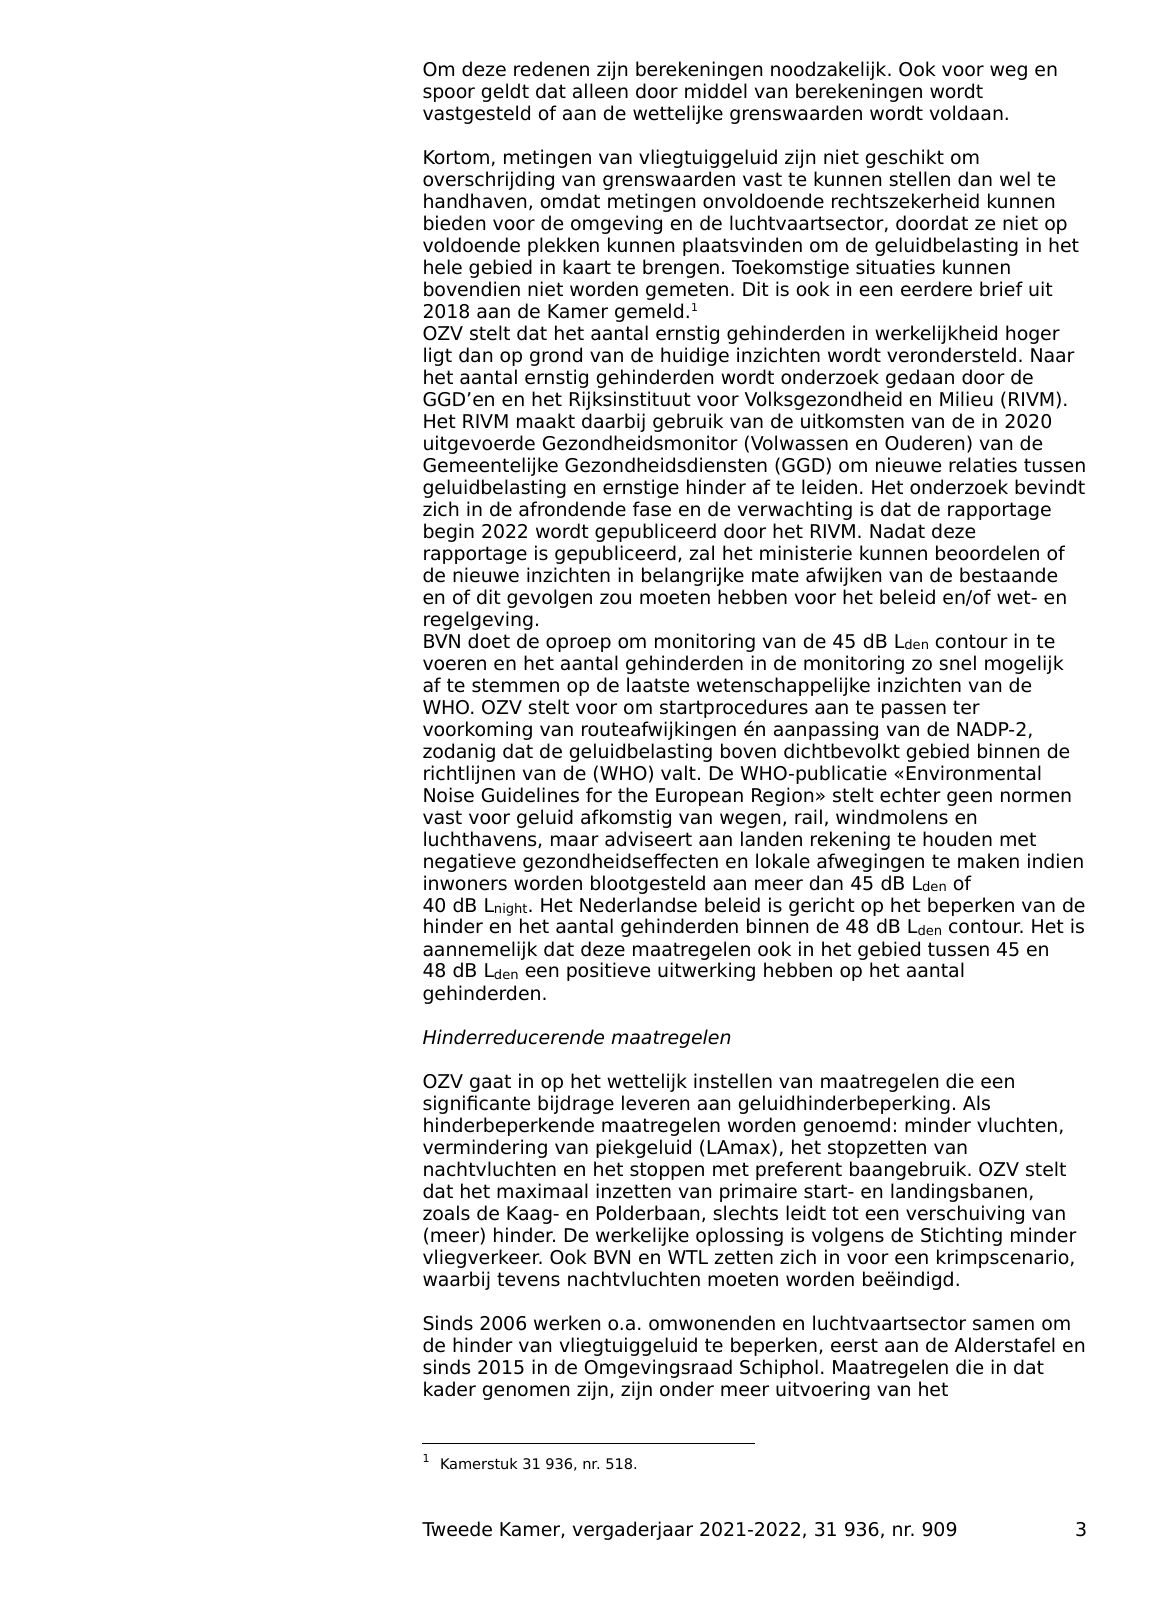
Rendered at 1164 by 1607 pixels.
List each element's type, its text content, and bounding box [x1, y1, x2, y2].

text Sinds 2006 werken o.a. omwonenden en luchtvaartsector samen om de hinder van vliegtuiggeluid te beperken, eerst aan de Alderstafel en sinds 2015 in de Omgevingsraad Schiphol. Maatregelen die in dat kader genomen zijn, zijn onder meer uitvoering van het [422, 1313, 1087, 1401]
subtitle Hinderreducerende maatregelen [422, 1027, 1087, 1048]
text Om deze redenen zijn berekeningen noodzakelijk. Ook voor weg en spoor geldt dat alleen door middel van berekeningen wordt vastgesteld of aan de wettelijke grenswaarden wordt voldaan. [422, 59, 1087, 125]
text OZV stelt dat het aantal ernstig gehinderden in werkelijkheid hoger ligt dan op grond van de huidige inzichten wordt verondersteld. Naar het aantal ernstig gehinderden wordt onderzoek gedaan door de GGD’en en het Rijksinstituut voor Volksgezondheid en Milieu (RIVM). Het RIVM maakt daarbij gebruik van de uitkomsten van de in 2020 uitgevoerde Gezondheidsmonitor (Volwassen en Ouderen) van de Gemeentelijke Gezondheidsdiensten (GGD) om nieuwe relaties tussen geluidbelasting en ernstige hinder af te leiden. Het onderzoek bevindt zich in de afrondende fase en de verwachting is dat de rapportage begin 2022 wordt gepubliceerd door het RIVM. Nadat deze rapportage is gepubliceerd, zal het ministerie kunnen beoordelen of de nieuwe inzichten in belangrijke mate afwijken van de bestaande en of dit gevolgen zou moeten hebben voor het beleid en/of wet- en regelgeving. [422, 323, 1087, 631]
text Kortom, metingen van vliegtuiggeluid zijn niet geschikt om overschrijding van grenswaarden vast te kunnen stellen dan wel te handhaven, omdat metingen onvoldoende rechtszekerheid kunnen bieden voor de omgeving en de luchtvaartsector, doordat ze niet op voldoende plekken kunnen plaatsvinden om de geluidbelasting in het hele gebied in kaart te brengen. Toekomstige situaties kunnen bovendien niet worden gemeten. Dit is ook in een eerdere brief uit 2018 aan de Kamer gemeld. [422, 147, 1087, 323]
text OZV gaat in op het wettelijk instellen van maatregelen die een significante bijdrage leveren aan geluidhinderbeperking. Als hinderbeperkende maatregelen worden genoemd: minder vluchten, vermindering van piekgeluid (LAmax), het stopzetten van nachtvluchten en het stoppen met preferent baangebruik. OZV stelt dat het maximaal inzetten van primaire start- en landingsbanen, zoals de Kaag- en Polderbaan, slechts leidt tot een verschuiving van (meer) hinder. De werkelijke oplossing is volgens de Stichting minder vliegverkeer. Ook BVN en WTL zetten zich in voor een krimpscenario, waarbij tevens nachtvluchten moeten worden beëindigd. [422, 1071, 1087, 1291]
text Kamerstuk 31 936, nr. 518. [422, 1452, 1087, 1474]
text BVN doet de oproep om monitoring van de 45 dB Lden contour in te voeren en het aantal gehinderden in de monitoring zo snel mogelijk af te stemmen op de laatste wetenschappelijke inzichten van de WHO. OZV stelt voor om startprocedures aan te passen ter voorkoming van routeafwijkingen én aanpassing van de NADP-2, zodanig dat de geluidbelasting boven dichtbevolkt gebied binnen de richtlijnen van de (WHO) valt. De WHO-publicatie «Environmental Noise Guidelines for the European Region» stelt echter geen normen vast voor geluid afkomstig van wegen, rail, windmolens en luchthavens, maar adviseert aan landen rekening te houden met negatieve gezondheidseffecten en lokale afwegingen te maken indien inwoners worden blootgesteld aan meer dan 45 dB Lden of 40 dB Lnight. Het Nederlandse beleid is gericht op het beperken van de hinder en het aantal gehinderden binnen de 48 dB Lden contour. Het is aannemelijk dat deze maatregelen ook in het gebied tussen 45 en 48 dB Lden een positieve uitwerking hebben op het aantal gehinderden. [422, 631, 1087, 1004]
